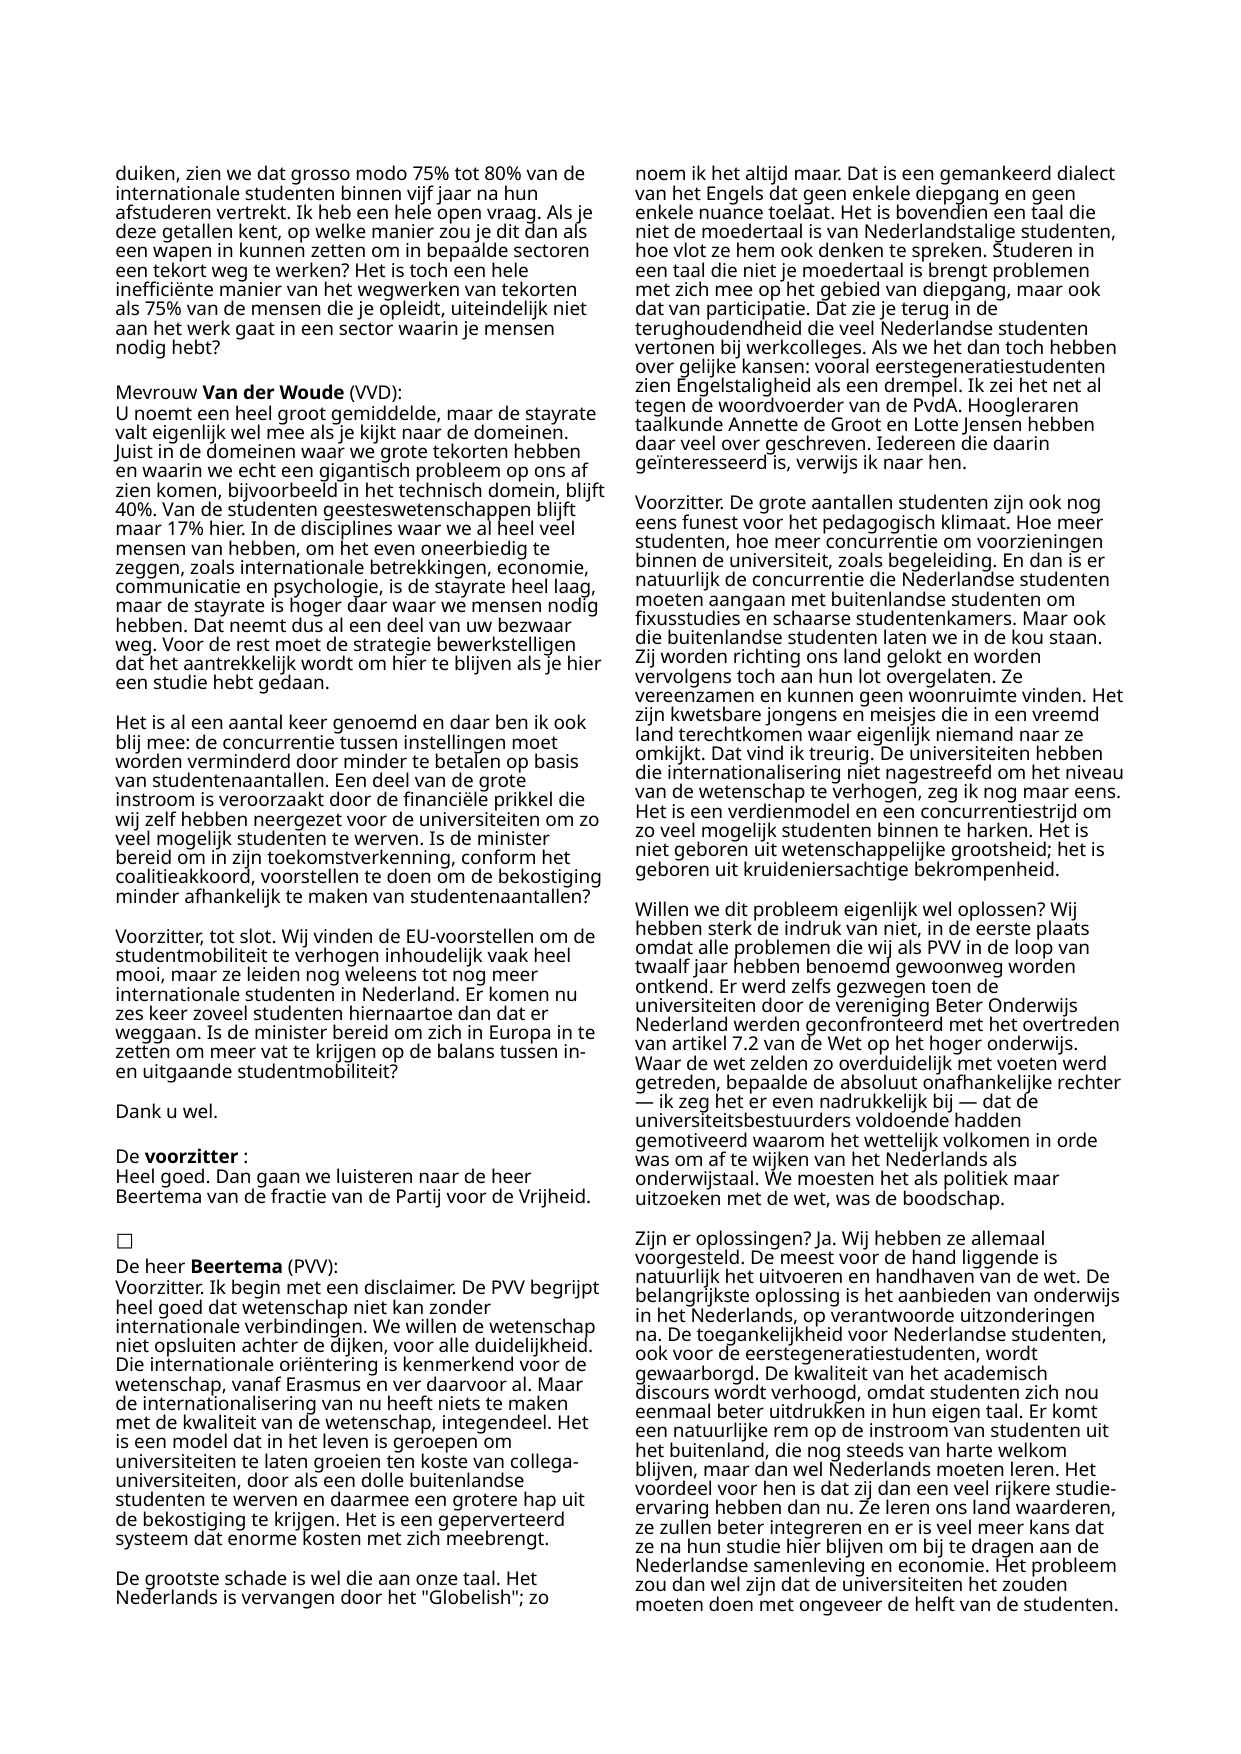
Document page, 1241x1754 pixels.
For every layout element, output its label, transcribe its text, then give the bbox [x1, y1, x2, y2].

text De grootste schade is wel die aan onze taal. Het Nederlands is vervangen door het "Globelish"; zo [115, 1570, 605, 1608]
text Voorzitter. Ik begin met een disclaimer. De PVV begrijpt heel goed dat wetenschap niet kan zonder internationale verbindingen. We willen de wetenschap niet opsluiten achter de dijken, voor alle duidelijkheid. Die internationale oriëntering is kenmerkend voor de wetenschap, vanaf Erasmus en ver daarvoor al. Maar de internationalisering van nu heeft niets te maken met de kwaliteit van de wetenschap, integendeel. Het is een model dat in het leven is geroepen om universiteiten te laten groeien ten koste van collega-universiteiten, door als een dolle buitenlandse studenten te werven en daarmee een grotere hap uit de bekostiging te krijgen. Het is een geperverteerd systeem dat enorme kosten met zich meebrengt. [115, 1279, 605, 1549]
text Het is al een aantal keer genoemd en daar ben ik ook blij mee: de concurrentie tussen instellingen moet worden verminderd door minder te betalen op basis van studentenaantallen. Een deel van de grote instroom is veroorzaakt door de financiële prikkel die wij zelf hebben neergezet voor de universiteiten om zo veel mogelijk studenten te werven. Is de minister bereid om in zijn toekomstverkenning, conform het coalitieakkoord, voorstellen te doen om de bekostiging minder afhankelijk te maken van studentenaantallen? [115, 714, 605, 907]
text Dank u wel. [115, 1103, 605, 1122]
text De heer Beertema (PVV): [115, 1254, 605, 1279]
text duiken, zien we dat grosso modo 75% tot 80% van de internationale studenten binnen vijf jaar na hun afstuderen vertrekt. Ik heb een hele open vraag. Als je deze getallen kent, op welke manier zou je dit dan als een wapen in kunnen zetten om in bepaalde sectoren een tekort weg te werken? Het is toch een hele inefficiënte manier van het wegwerken van tekorten als 75% van de mensen die je opleidt, uiteindelijk niet aan het werk gaat in een sector waarin je mensen nodig hebt? [115, 165, 605, 358]
text De voorzitter : [115, 1143, 605, 1168]
text Voorzitter. De grote aantallen studenten zijn ook nog eens funest voor het pedagogisch klimaat. Hoe meer studenten, hoe meer concurrentie om voorzieningen binnen de universiteit, zoals begeleiding. En dan is er natuurlijk de concurrentie die Nederlandse studenten moeten aangaan met buitenlandse studenten om fixusstudies en schaarse studentenkamers. Maar ook die buitenlandse studenten laten we in de kou staan. Zij worden richting ons land gelokt en worden vervolgens toch aan hun lot overgelaten. Ze vereenzamen en kunnen geen woonruimte vinden. Het zijn kwetsbare jongens en meisjes die in een vreemd land terechtkomen waar eigenlijk niemand naar ze omkijkt. Dat vind ik treurig. De universiteiten hebben die internationalisering niet nagestreefd om het niveau van de wetenschap te verhogen, zeg ik nog maar eens. Het is een verdienmodel en een concurrentiestrijd om zo veel mogelijk studenten binnen te harken. Het is niet geboren uit wetenschappelijke grootsheid; het is geboren uit kruideniersachtige bekrompenheid. [635, 494, 1125, 880]
text U noemt een heel groot gemiddelde, maar de stayrate valt eigenlijk wel mee als je kijkt naar de domeinen. Juist in de domeinen waar we grote tekorten hebben en waarin we echt een gigantisch probleem op ons af zien komen, bijvoorbeeld in het technisch domein, blijft 40%. Van de studenten geesteswetenschappen blijft maar 17% hier. In de disciplines waar we al heel veel mensen van hebben, om het even oneerbiedig te zeggen, zoals internationale betrekkingen, economie, communicatie en psychologie, is de stayrate heel laag, maar de stayrate is hoger daar waar we mensen nodig hebben. Dat neemt dus al een deel van uw bezwaar weg. Voor de rest moet de strategie bewerkstelligen dat het aantrekkelijk wordt om hier te blijven als je hier een studie hebt gedaan. [115, 404, 605, 694]
text Willen we dit probleem eigenlijk wel oplossen? Wij hebben sterk de indruk van niet, in de eerste plaats omdat alle problemen die wij als PVV in de loop van twaalf jaar hebben benoemd gewoonweg worden ontkend. Er werd zelfs gezwegen toen de universiteiten door de vereniging Beter Onderwijs Nederland werden geconfronteerd met het overtreden van artikel 7.2 van de Wet op het hoger onderwijs. Waar de wet zelden zo overduidelijk met voeten werd getreden, bepaalde de absoluut onafhankelijke rechter — ik zeg het er even nadrukkelijk bij — dat de universiteitsbestuurders voldoende hadden gemotiveerd waarom het wettelijk volkomen in orde was om af te wijken van het Nederlands als onderwijstaal. We moesten het als politiek maar uitzoeken met de wet, was de boodschap. [635, 901, 1125, 1209]
text Mevrouw Van der Woude (VVD): [115, 379, 605, 404]
text Zijn er oplossingen? Ja. Wij hebben ze allemaal voorgesteld. De meest voor de hand liggende is natuurlijk het uitvoeren en handhaven van de wet. De belangrijkste oplossing is het aanbieden van onderwijs in het Nederlands, op verantwoorde uitzonderingen na. De toegankelijkheid voor Nederlandse studenten, ook voor de eerstegeneratiestudenten, wordt gewaarborgd. De kwaliteit van het academisch discours wordt verhoogd, omdat studenten zich nou eenmaal beter uitdrukken in hun eigen taal. Er komt een natuurlijke rem op de instroom van studenten uit het buitenland, die nog steeds van harte welkom blijven, maar dan wel Nederlands moeten leren. Het voordeel voor hen is dat zij dan een veel rijkere studie-ervaring hebben dan nu. Ze leren ons land waarderen, ze zullen beter integreren en er is veel meer kans dat ze na hun studie hier blijven om bij te dragen aan de Nederlandse samenleving en economie. Het probleem zou dan wel zijn dat de universiteiten het zouden moeten doen met ongeveer de helft van de studenten. [635, 1229, 1125, 1615]
text Heel goed. Dan gaan we luisteren naar de heer Beertema van de fractie van de Partij voor de Vrijheid. [115, 1168, 605, 1207]
text Voorzitter, tot slot. Wij vinden de EU-voorstellen om de studentmobiliteit te verhogen inhoudelijk vaak heel mooi, maar ze leiden nog weleens tot nog meer internationale studenten in Nederland. Er komen nu zes keer zoveel studenten hiernaartoe dan dat er weggaan. Is de minister bereid om zich in Europa in te zetten om meer vat te krijgen op de balans tussen in- en uitgaande studentmobiliteit? [115, 928, 605, 1082]
text ⬜ [115, 1228, 605, 1254]
text noem ik het altijd maar. Dat is een gemankeerd dialect van het Engels dat geen enkele diepgang en geen enkele nuance toelaat. Het is bovendien een taal die niet de moedertaal is van Nederlandstalige studenten, hoe vlot ze hem ook denken te spreken. Studeren in een taal die niet je moedertaal is brengt problemen met zich mee op het gebied van diepgang, maar ook dat van participatie. Dat zie je terug in de terughoudendheid die veel Nederlandse studenten vertonen bij werkcolleges. Als we het dan toch hebben over gelijke kansen: vooral eerstegeneratiestudenten zien Engelstaligheid als een drempel. Ik zei het net al tegen de woordvoerder van de PvdA. Hoogleraren taalkunde Annette de Groot en Lotte Jensen hebben daar veel over geschreven. Iedereen die daarin geïnteresseerd is, verwijs ik naar hen. [635, 165, 1125, 474]
